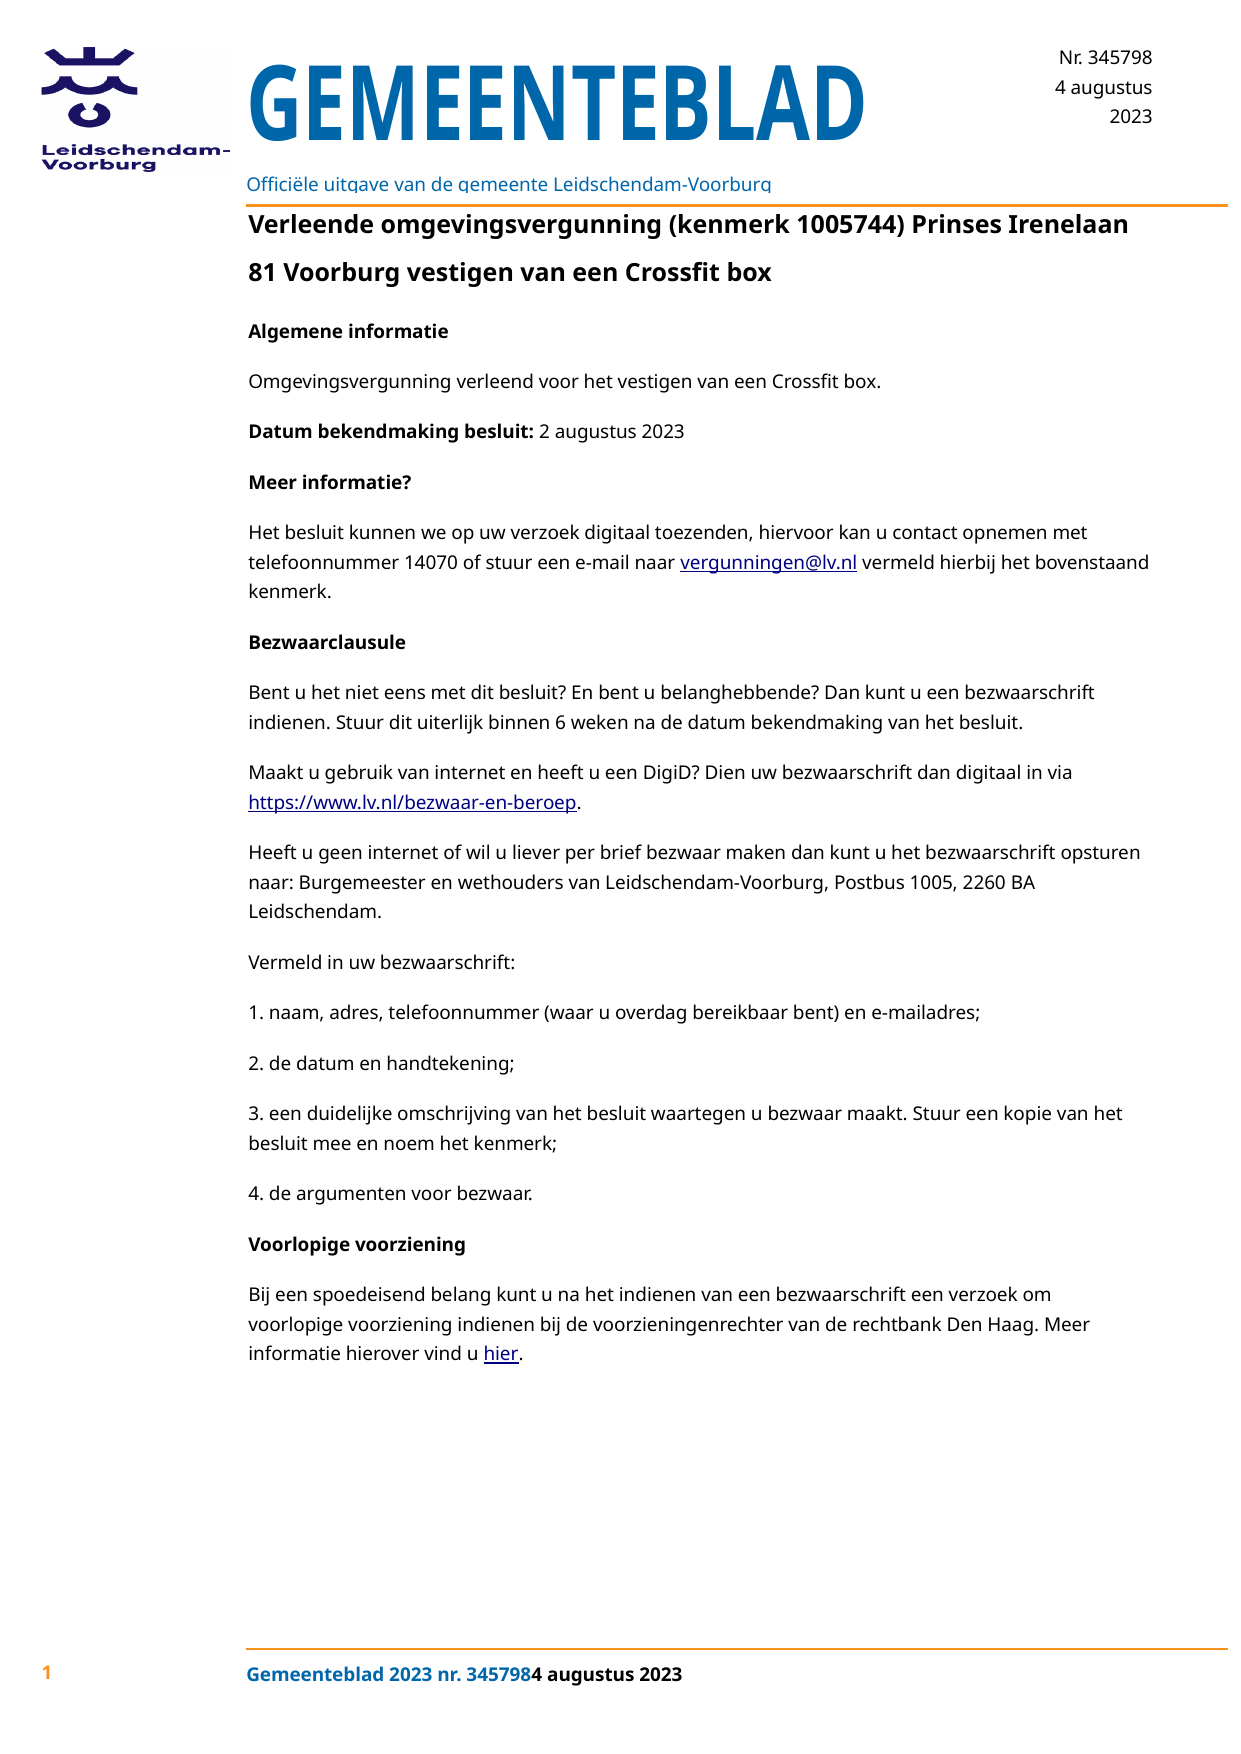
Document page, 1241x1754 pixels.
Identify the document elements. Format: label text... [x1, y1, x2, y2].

text Meer informatie? [248, 469, 1152, 495]
text 2. de datum en handtekening; [248, 1050, 1152, 1076]
text Bent u het niet eens met dit besluit? En bent u belanghebbende? Dan kunt u een bezwaarschrift indienen. Stuur dit uiterlijk binnen 6 weken na de datum bekendmaking van het besluit. [248, 679, 1152, 735]
text Datum bekendmaking besluit: 2 augustus 2023 [248, 419, 1152, 444]
text 4. de argumenten voor bezwaar. [248, 1180, 1152, 1206]
text Verleende omgevingsvergunning (kenmerk 1005744) Prinses Irenelaan 81 Voorburg vestigen van een Crossfit box [248, 207, 1152, 288]
text 3. een duidelijke omschrijving van het besluit waartegen u bezwaar maakt. Stuur een kopie van het besluit mee en noem het kenmerk; [248, 1100, 1152, 1156]
picture [41, 47, 231, 172]
text Maakt u gebruik van internet en heeft u een DigiD? Dien uw bezwaarschrift dan digitaal in via https://www.lv.nl/bezwaar-en-beroep. [248, 759, 1152, 815]
text Heeft u geen internet of wil u liever per brief bezwaar maken dan kunt u het bezwaarschrift opsturen naar: Burgemeester en wethouders van Leidschendam-Voorburg, Postbus 1005, 2260 BA Leidschendam. [248, 839, 1152, 924]
text Bij een spoedeisend belang kunt u na het indienen van een bezwaarschrift een verzoek om voorlopige voorziening indienen bij de voorzieningenrechter van de rechtbank Den Haag. Meer informatie hierover vind u hier. [248, 1281, 1152, 1366]
text Algemene informatie [248, 318, 1152, 344]
text Omgevingsvergunning verleend voor het vestigen van een Crossfit box. [248, 368, 1152, 394]
text Vermeld in uw bezwaarschrift: [248, 949, 1152, 975]
text Voorlopige voorziening [248, 1231, 1152, 1257]
text Het besluit kunnen we op uw verzoek digitaal toezenden, hiervoor kan u contact opnemen met telefoonnummer 14070 of stuur een e-mail naar vergunningen@lv.nl vermeld hierbij het bovenstaand kenmerk. [248, 519, 1152, 604]
text Bezwaarclausule [248, 629, 1152, 655]
text 1. naam, adres, telefoonnummer (waar u overdag bereikbaar bent) en e-mailadres; [248, 999, 1152, 1025]
